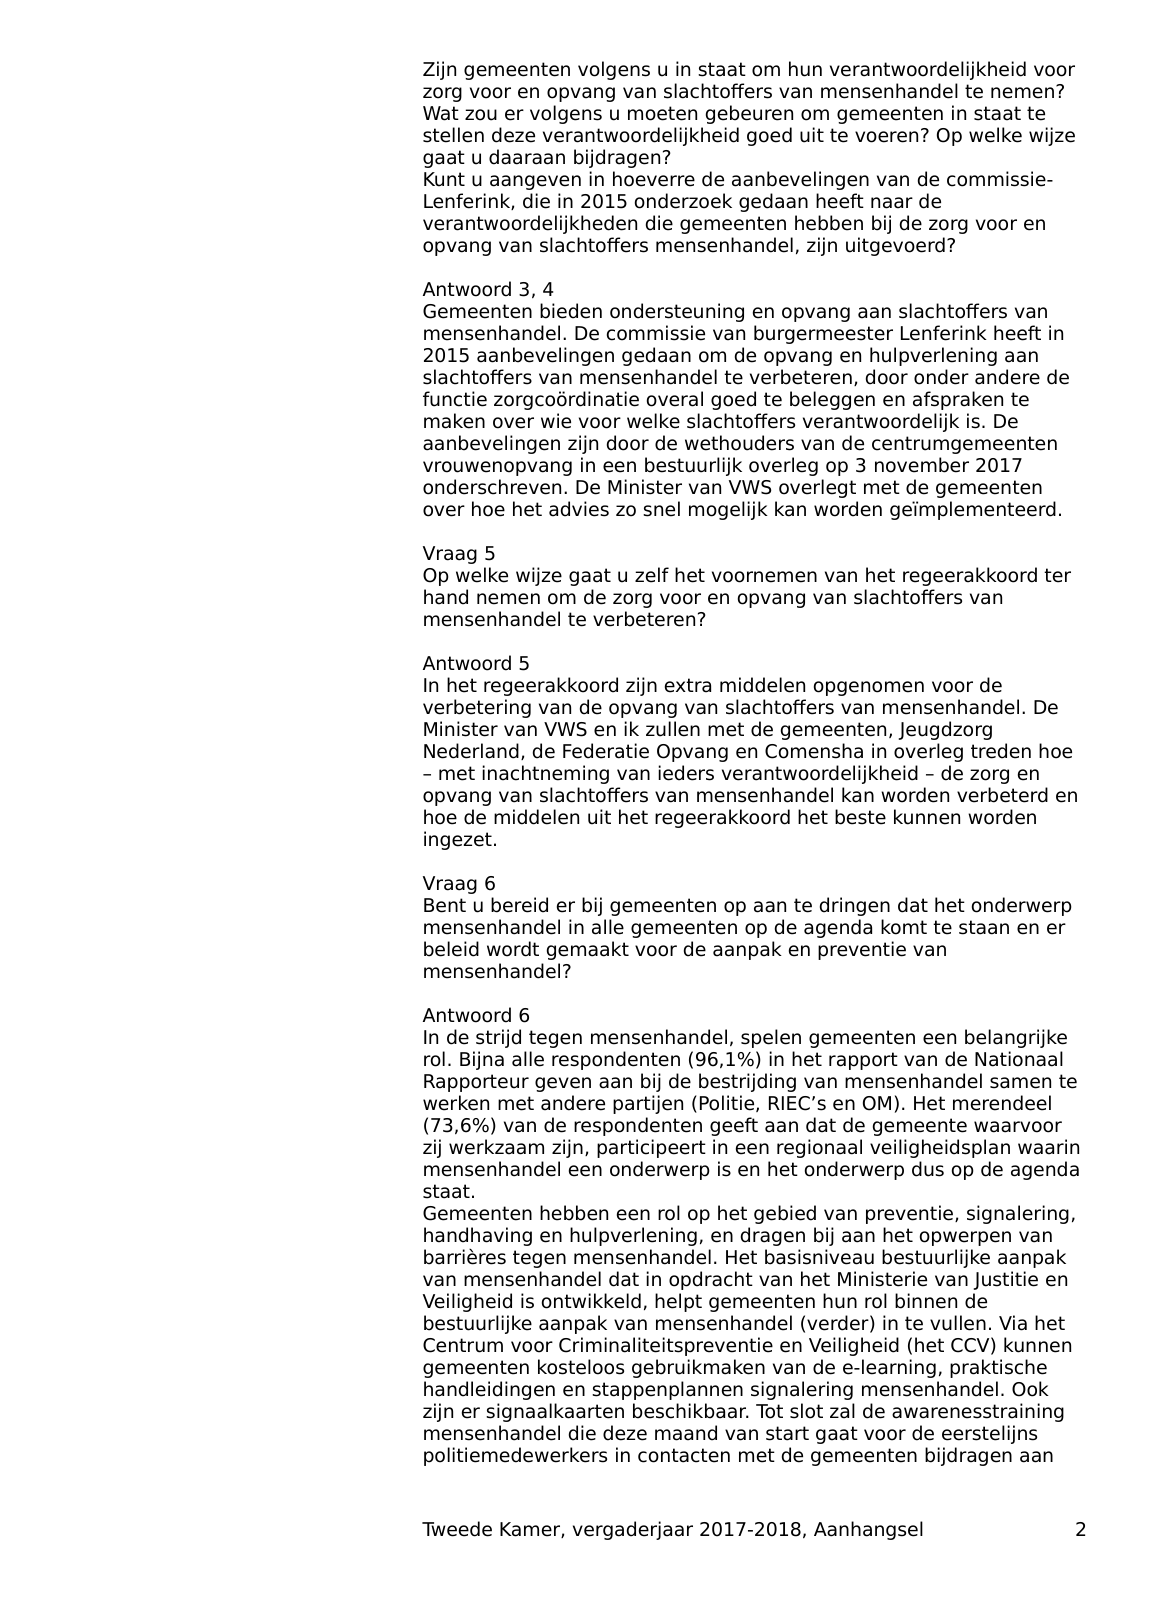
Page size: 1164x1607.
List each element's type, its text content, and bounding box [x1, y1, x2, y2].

text Antwoord 3, 4 [422, 279, 1087, 301]
text Zijn gemeenten volgens u in staat om hun verantwoordelijkheid voor zorg voor en opvang van slachtoffers van mensenhandel te nemen? Wat zou er volgens u moeten gebeuren om gemeenten in staat te stellen deze verantwoordelijkheid goed uit te voeren? Op welke wijze gaat u daaraan bijdragen? [422, 59, 1087, 169]
text In het regeerakkoord zijn extra middelen opgenomen voor de verbetering van de opvang van slachtoffers van mensenhandel. De Minister van VWS en ik zullen met de gemeenten, Jeugdzorg Nederland, de Federatie Opvang en Comensha in overleg treden hoe – met inachtneming van ieders verantwoordelijkheid – de zorg en opvang van slachtoffers van mensenhandel kan worden verbeterd en hoe de middelen uit het regeerakkoord het beste kunnen worden ingezet. [422, 675, 1087, 851]
text Antwoord 6 [422, 1005, 1087, 1027]
text In de strijd tegen mensenhandel, spelen gemeenten een belangrijke rol. Bijna alle respondenten (96,1%) in het rapport van de Nationaal Rapporteur geven aan bij de bestrijding van mensenhandel samen te werken met andere partijen (Politie, RIEC’s en OM). Het merendeel (73,6%) van de respondenten geeft aan dat de gemeente waarvoor zij werkzaam zijn, participeert in een regionaal veiligheidsplan waarin mensenhandel een onderwerp is en het onderwerp dus op de agenda staat. [422, 1027, 1087, 1203]
text Vraag 6 [422, 873, 1087, 895]
text Op welke wijze gaat u zelf het voornemen van het regeerakkoord ter hand nemen om de zorg voor en opvang van slachtoffers van mensenhandel te verbeteren? [422, 565, 1087, 631]
text Gemeenten bieden ondersteuning en opvang aan slachtoffers van mensenhandel. De commissie van burgermeester Lenferink heeft in 2015 aanbevelingen gedaan om de opvang en hulpverlening aan slachtoffers van mensenhandel te verbeteren, door onder andere de functie zorgcoördinatie overal goed te beleggen en afspraken te maken over wie voor welke slachtoffers verantwoordelijk is. De aanbevelingen zijn door de wethouders van de centrumgemeenten vrouwenopvang in een bestuurlijk overleg op 3 november 2017 onderschreven. De Minister van VWS overlegt met de gemeenten over hoe het advies zo snel mogelijk kan worden geïmplementeerd. [422, 301, 1087, 521]
text Antwoord 5 [422, 653, 1087, 675]
text Kunt u aangeven in hoeverre de aanbevelingen van de commissie-Lenferink, die in 2015 onderzoek gedaan heeft naar de verantwoordelijkheden die gemeenten hebben bij de zorg voor en opvang van slachtoffers mensenhandel, zijn uitgevoerd? [422, 169, 1087, 257]
text Vraag 5 [422, 543, 1087, 565]
text Gemeenten hebben een rol op het gebied van preventie, signalering, handhaving en hulpverlening, en dragen bij aan het opwerpen van barrières tegen mensenhandel. Het basisniveau bestuurlijke aanpak van mensenhandel dat in opdracht van het Ministerie van Justitie en Veiligheid is ontwikkeld, helpt gemeenten hun rol binnen de bestuurlijke aanpak van mensenhandel (verder) in te vullen. Via het Centrum voor Criminaliteitspreventie en Veiligheid (het CCV) kunnen gemeenten kosteloos gebruikmaken van de e-learning, praktische handleidingen en stappenplannen signalering mensenhandel. Ook zijn er signaalkaarten beschikbaar. Tot slot zal de awarenesstraining mensenhandel die deze maand van start gaat voor de eerstelijns politiemedewerkers in contacten met de gemeenten bijdragen aan [422, 1203, 1087, 1467]
text Bent u bereid er bij gemeenten op aan te dringen dat het onderwerp mensenhandel in alle gemeenten op de agenda komt te staan en er beleid wordt gemaakt voor de aanpak en preventie van mensenhandel? [422, 895, 1087, 983]
